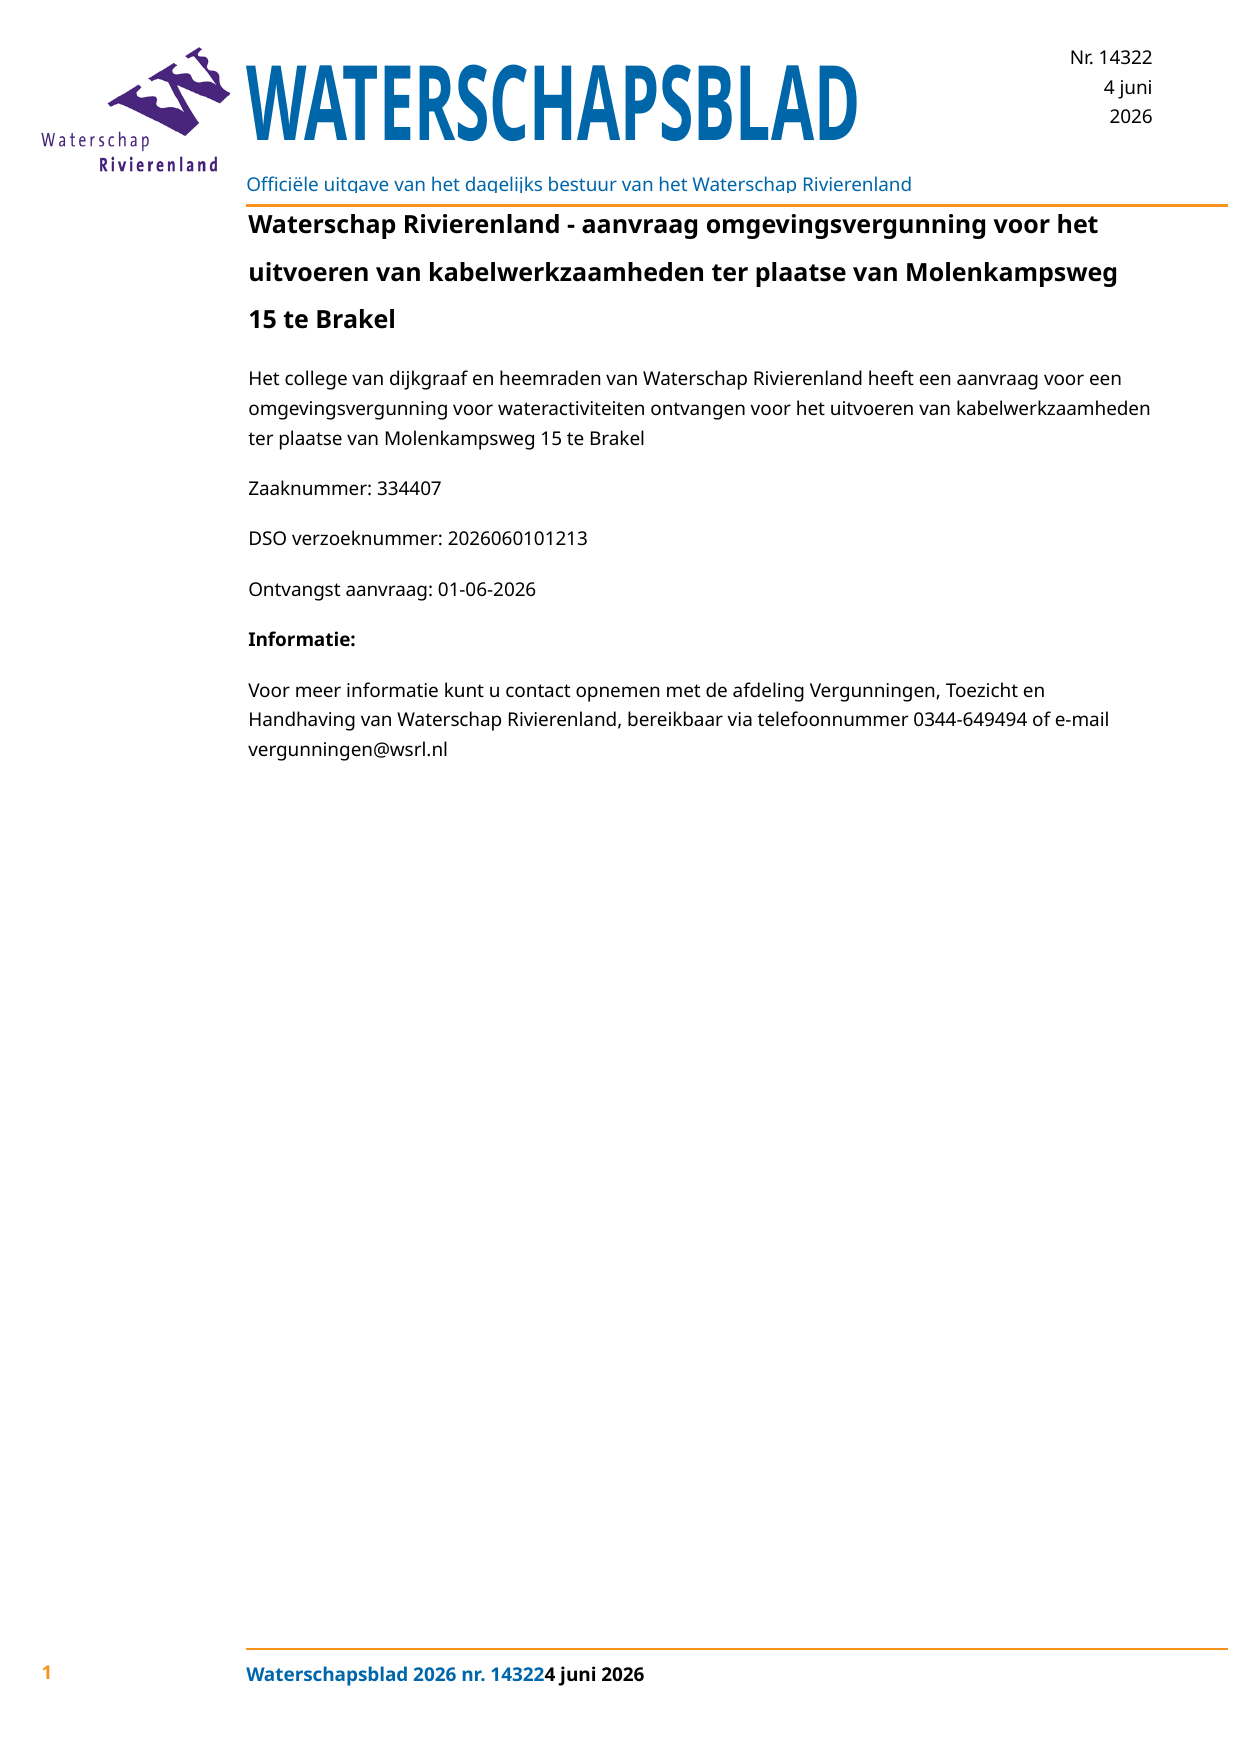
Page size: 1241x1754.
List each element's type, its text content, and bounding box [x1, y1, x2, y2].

text Waterschap Rivierenland - aanvraag omgevingsvergunning voor het uitvoeren van kabelwerkzaamheden ter plaatse van Molenkampsweg 15 te Brakel [248, 207, 1152, 336]
text Zaaknummer: 334407 [248, 475, 1152, 501]
text Ontvangst aanvraag: 01-06-2026 [248, 576, 1152, 602]
picture [41, 47, 231, 172]
text DSO verzoeknummer: 2026060101213 [248, 526, 1152, 551]
text Informatie: [248, 626, 1152, 652]
text Voor meer informatie kunt u contact opnemen met de afdeling Vergunningen, Toezicht en Handhaving van Waterschap Rivierenland, bereikbaar via telefoonnummer 0344-649494 of e-mail vergunningen@wsrl.nl [248, 677, 1152, 762]
text Het college van dijkgraaf en heemraden van Waterschap Rivierenland heeft een aanvraag voor een omgevingsvergunning voor wateractiviteiten ontvangen voor het uitvoeren van kabelwerkzaamheden ter plaatse van Molenkampsweg 15 te Brakel [248, 366, 1152, 450]
